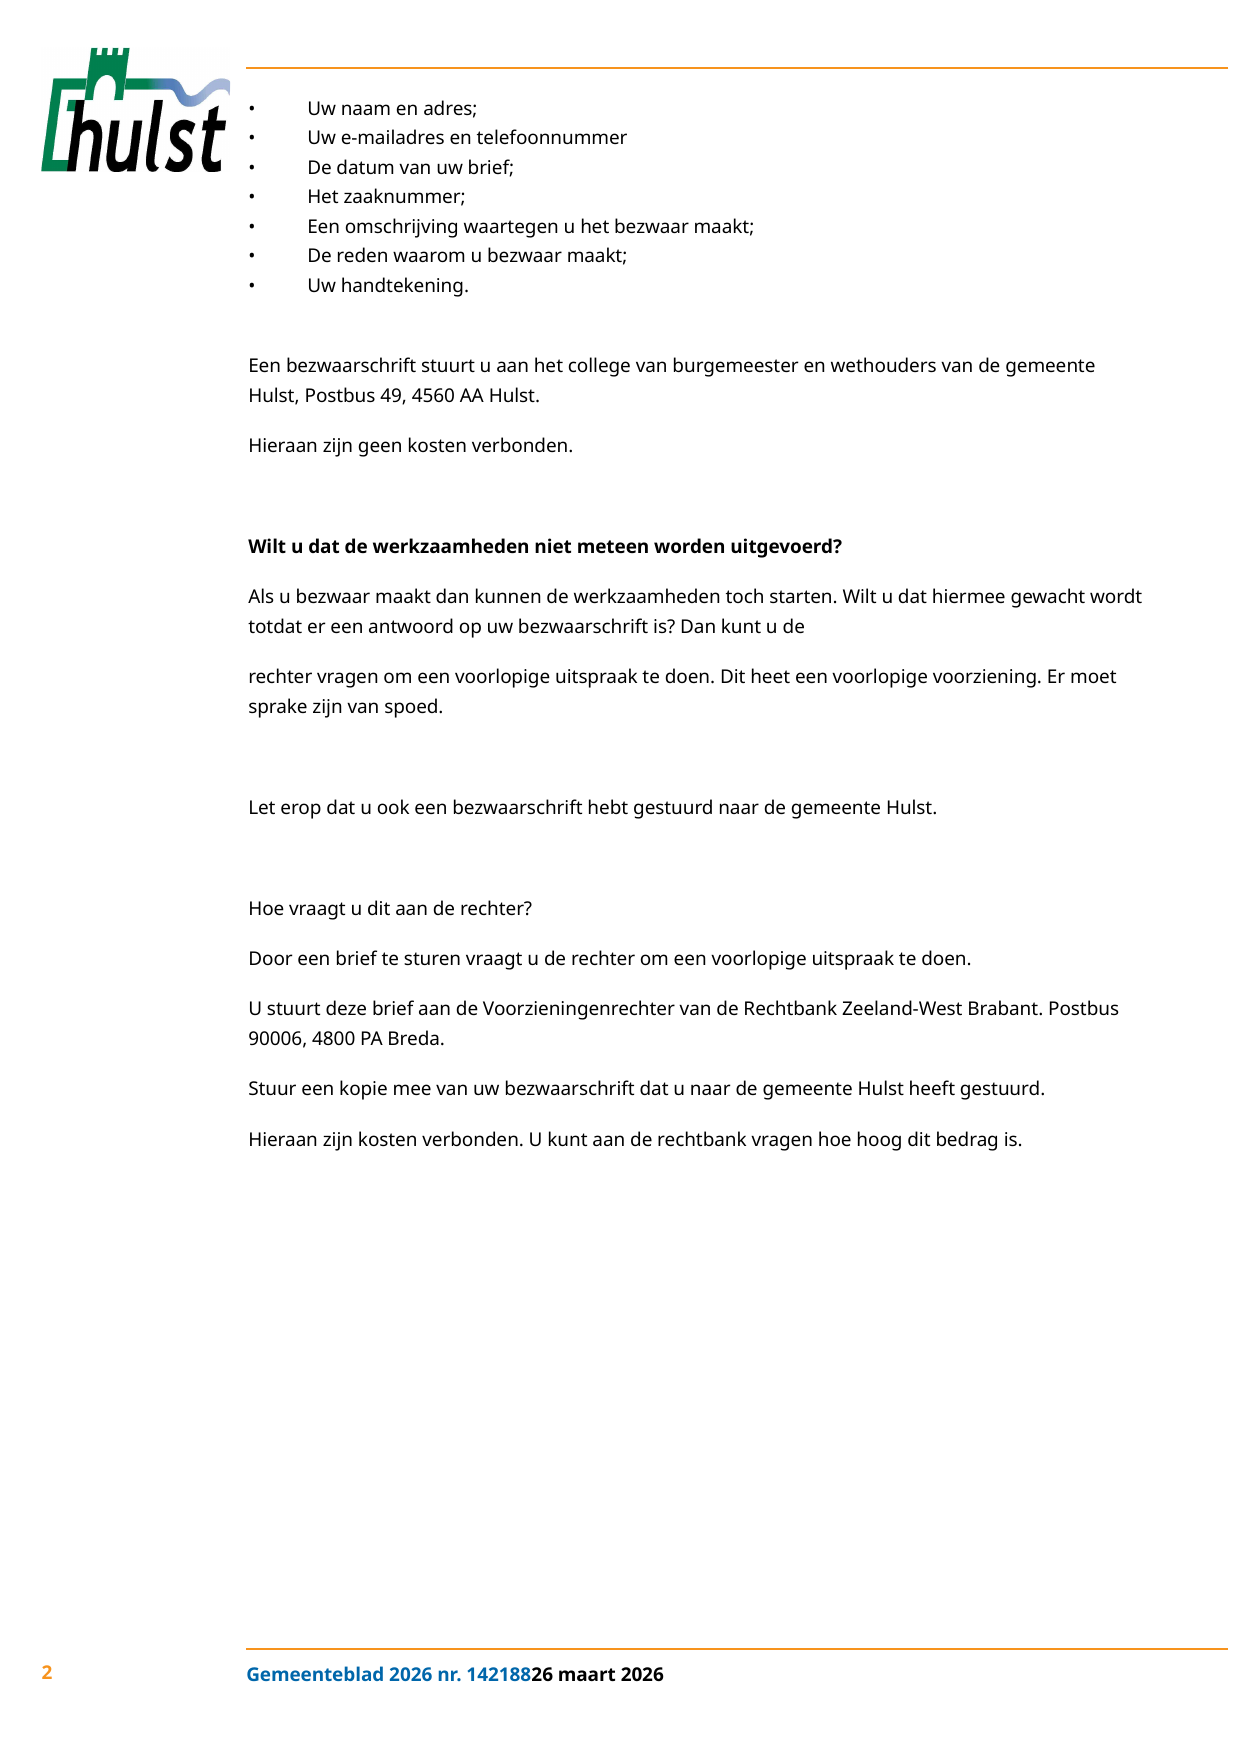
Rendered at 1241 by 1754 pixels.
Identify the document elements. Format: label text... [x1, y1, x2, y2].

list De reden waarom u bezwaar maakt; [248, 243, 1152, 268]
text Als u bezwaar maakt dan kunnen de werkzaamheden toch starten. Wilt u dat hiermee gewacht wordt totdat er een antwoord op uw bezwaarschrift is? Dan kunt u de [248, 583, 1152, 639]
text U stuurt deze brief aan de Voorzieningenrechter van de Rechtbank Zeeland-West Brabant. Postbus 90006, 4800 PA Breda. [248, 996, 1152, 1051]
text Een bezwaarschrift stuurt u aan het college van burgemeester en wethouders van de gemeente Hulst, Postbus 49, 4560 AA Hulst. [248, 352, 1152, 408]
text Door een brief te sturen vraagt u de rechter om een voorlopige uitspraak te doen. [248, 945, 1152, 971]
text Hieraan zijn geen kosten verbonden. [248, 432, 1152, 458]
text rechter vragen om een voorlopige uitspraak te doen. Dit heet een voorlopige voorziening. Er moet sprake zijn van spoed. [248, 663, 1152, 719]
text Wilt u dat de werkzaamheden niet meteen worden uitgevoerd? [248, 533, 1152, 559]
list Een omschrijving waartegen u het bezwaar maakt; [248, 213, 1152, 239]
picture [41, 47, 231, 172]
list Uw handtekening. [248, 272, 1152, 298]
list Uw naam en adres; [248, 95, 1152, 121]
text Hoe vraagt u dit aan de rechter? [248, 895, 1152, 921]
text Stuur een kopie mee van uw bezwaarschrift dat u naar de gemeente Hulst heeft gestuurd. [248, 1076, 1152, 1101]
list De datum van uw brief; [248, 154, 1152, 180]
text Let erop dat u ook een bezwaarschrift hebt gestuurd naar de gemeente Hulst. [248, 794, 1152, 820]
list Uw e-mailadres en telefoonnummer [248, 124, 1152, 150]
list Het zaaknummer; [248, 183, 1152, 209]
text Hieraan zijn kosten verbonden. U kunt aan de rechtbank vragen hoe hoog dit bedrag is. [248, 1126, 1152, 1152]
